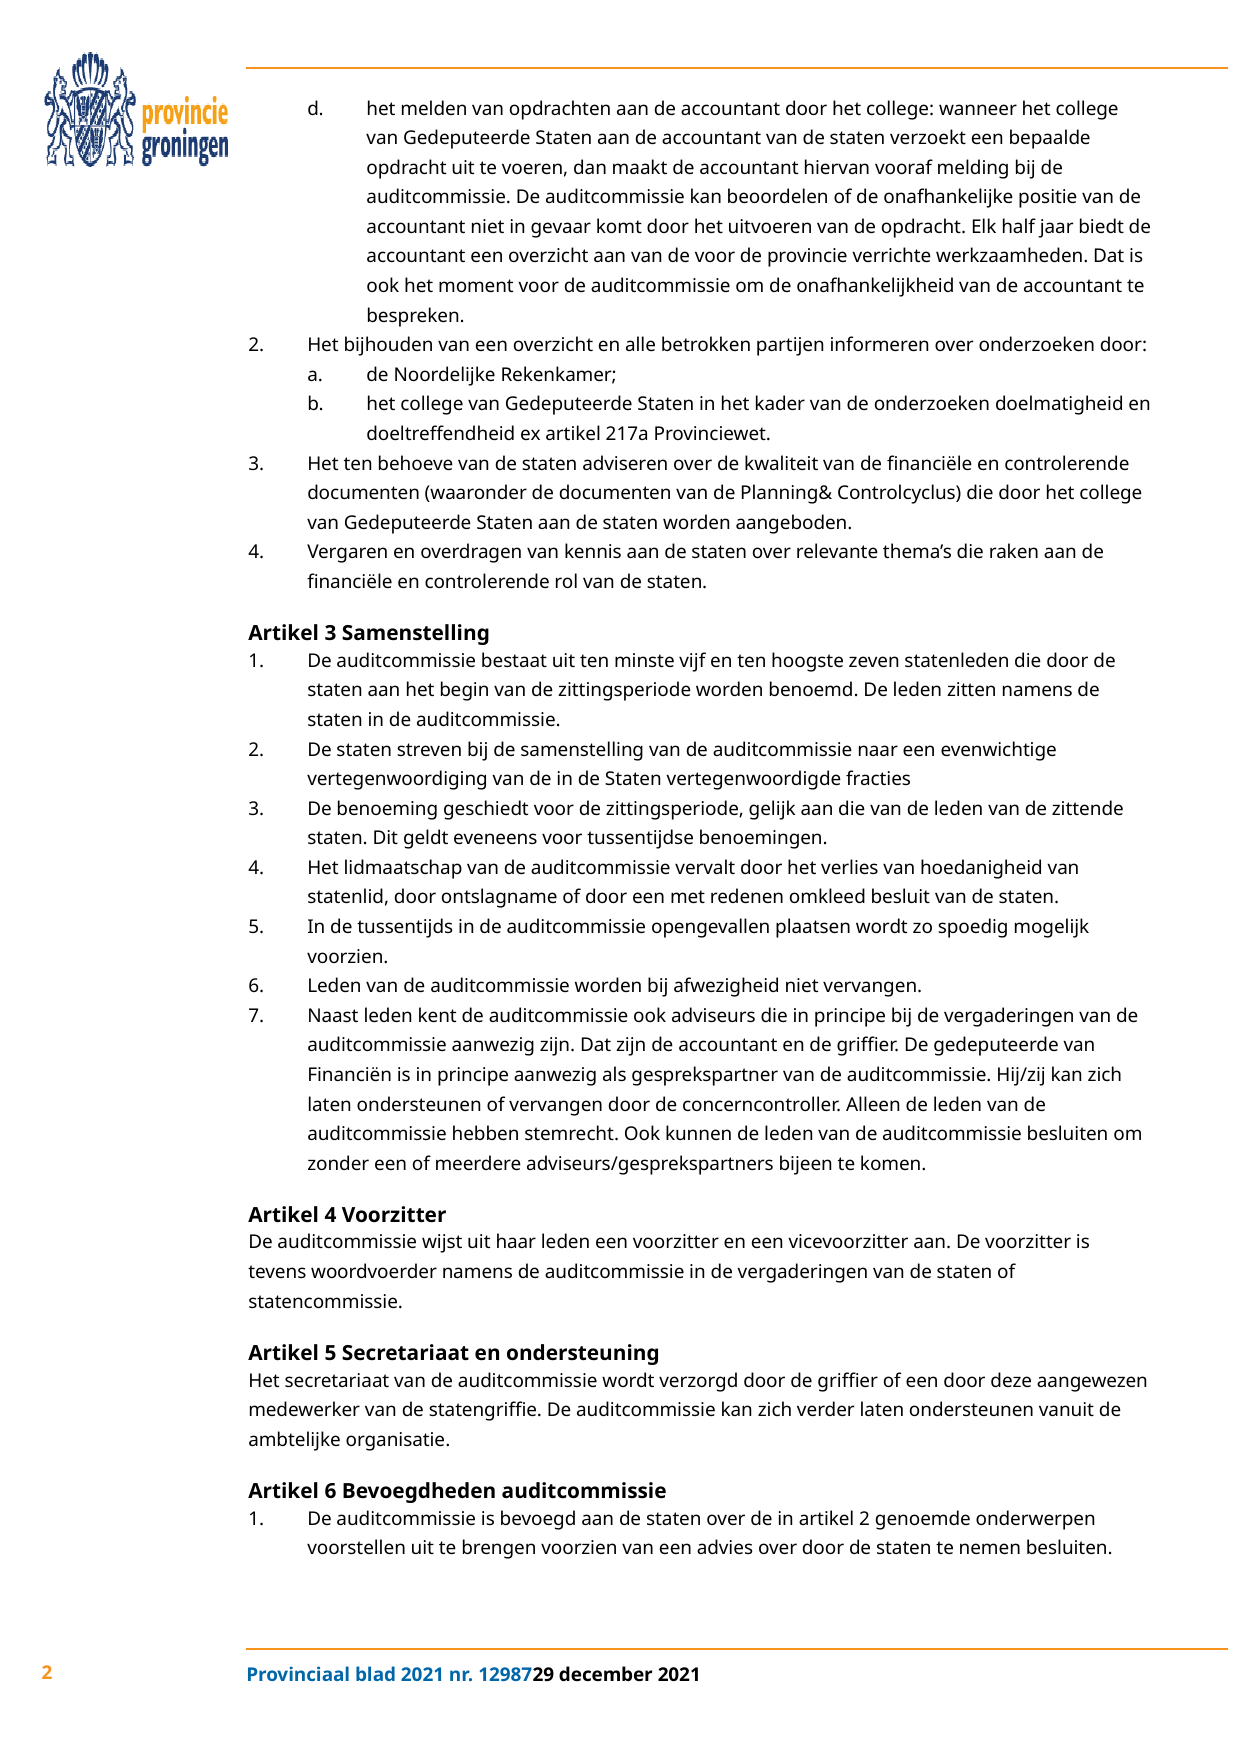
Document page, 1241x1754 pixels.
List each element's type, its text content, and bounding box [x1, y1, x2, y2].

list Leden van de auditcommissie worden bij afwezigheid niet vervangen. [248, 972, 1152, 998]
list het college van Gedeputeerde Staten in het kader van de onderzoeken doelmatigheid en doeltreffendheid ex artikel 217a Provinciewet. [307, 391, 1152, 446]
list de Noordelijke Rekenkamer; [307, 361, 1152, 387]
text Het secretariaat van de auditcommissie wordt verzorgd door de griffier of een door deze aangewezen medewerker van de statengriffie. De auditcommissie kan zich verder laten ondersteunen vanuit de ambtelijke organisatie. [248, 1367, 1152, 1452]
text De auditcommissie wijst uit haar leden een voorzitter en een vicevoorzitter aan. De voorzitter is tevens woordvoerder namens de auditcommissie in de vergaderingen van de staten of statencommissie. [248, 1229, 1152, 1314]
list Naast leden kent de auditcommissie ook adviseurs die in principe bij de vergaderingen van de auditcommissie aanwezig zijn. Dat zijn de accountant en de griffier. De gedeputeerde van Financiën is in principe aanwezig als gesprekspartner van de auditcommissie. Hij/zij kan zich laten ondersteunen of vervangen door de concerncontroller. Alleen de leden van de auditcommissie hebben stemrecht. Ook kunnen de leden van de auditcommissie besluiten om zonder een of meerdere adviseurs/gesprekspartners bijeen te komen. [248, 1002, 1152, 1176]
list Vergaren en overdragen van kennis aan de staten over relevante thema’s die raken aan de financiële en controlerende rol van de staten. [248, 538, 1152, 594]
list het melden van opdrachten aan de accountant door het college: wanneer het college van Gedeputeerde Staten aan de accountant van de staten verzoekt een bepaalde opdracht uit te voeren, dan maakt de accountant hiervan vooraf melding bij de auditcommissie. De auditcommissie kan beoordelen of de onafhankelijke positie van de accountant niet in gevaar komt door het uitvoeren van de opdracht. Elk half jaar biedt de accountant een overzicht aan van de voor de provincie verrichte werkzaamheden. Dat is ook het moment voor de auditcommissie om de onafhankelijkheid van de accountant te bespreken. [307, 95, 1152, 328]
list Het ten behoeve van de staten adviseren over de kwaliteit van de financiële en controlerende documenten (waaronder de documenten van de Planning& Controlcyclus) die door het college van Gedeputeerde Staten aan de staten worden aangeboden. [248, 450, 1152, 535]
list Het lidmaatschap van de auditcommissie vervalt door het verlies van hoedanigheid van statenlid, door ontslagname of door een met redenen omkleed besluit van de staten. [248, 854, 1152, 909]
text Artikel 6 Bevoegdheden auditcommissie [248, 1476, 1152, 1505]
list In de tussentijds in de auditcommissie opengevallen plaatsen wordt zo spoedig mogelijk voorzien. [248, 913, 1152, 968]
list De benoeming geschiedt voor de zittingsperiode, gelijk aan die van de leden van de zittende staten. Dit geldt eveneens voor tussentijdse benoemingen. [248, 795, 1152, 850]
list Het bijhouden van een overzicht en alle betrokken partijen informeren over onderzoeken door: [248, 331, 1152, 357]
text Artikel 5 Secretariaat en ondersteuning [248, 1338, 1152, 1367]
list De auditcommissie is bevoegd aan de staten over de in artikel 2 genoemde onderwerpen voorstellen uit te brengen voorzien van een advies over door de staten te nemen besluiten. [248, 1505, 1152, 1560]
text Artikel 4 Voorzitter [248, 1200, 1152, 1229]
text Artikel 3 Samenstelling [248, 618, 1152, 647]
picture [41, 47, 231, 172]
list De staten streven bij de samenstelling van de auditcommissie naar een evenwichtige vertegenwoordiging van de in de Staten vertegenwoordigde fracties [248, 736, 1152, 791]
list De auditcommissie bestaat uit ten minste vijf en ten hoogste zeven statenleden die door de staten aan het begin van de zittingsperiode worden benoemd. De leden zitten namens de staten in de auditcommissie. [248, 647, 1152, 732]
